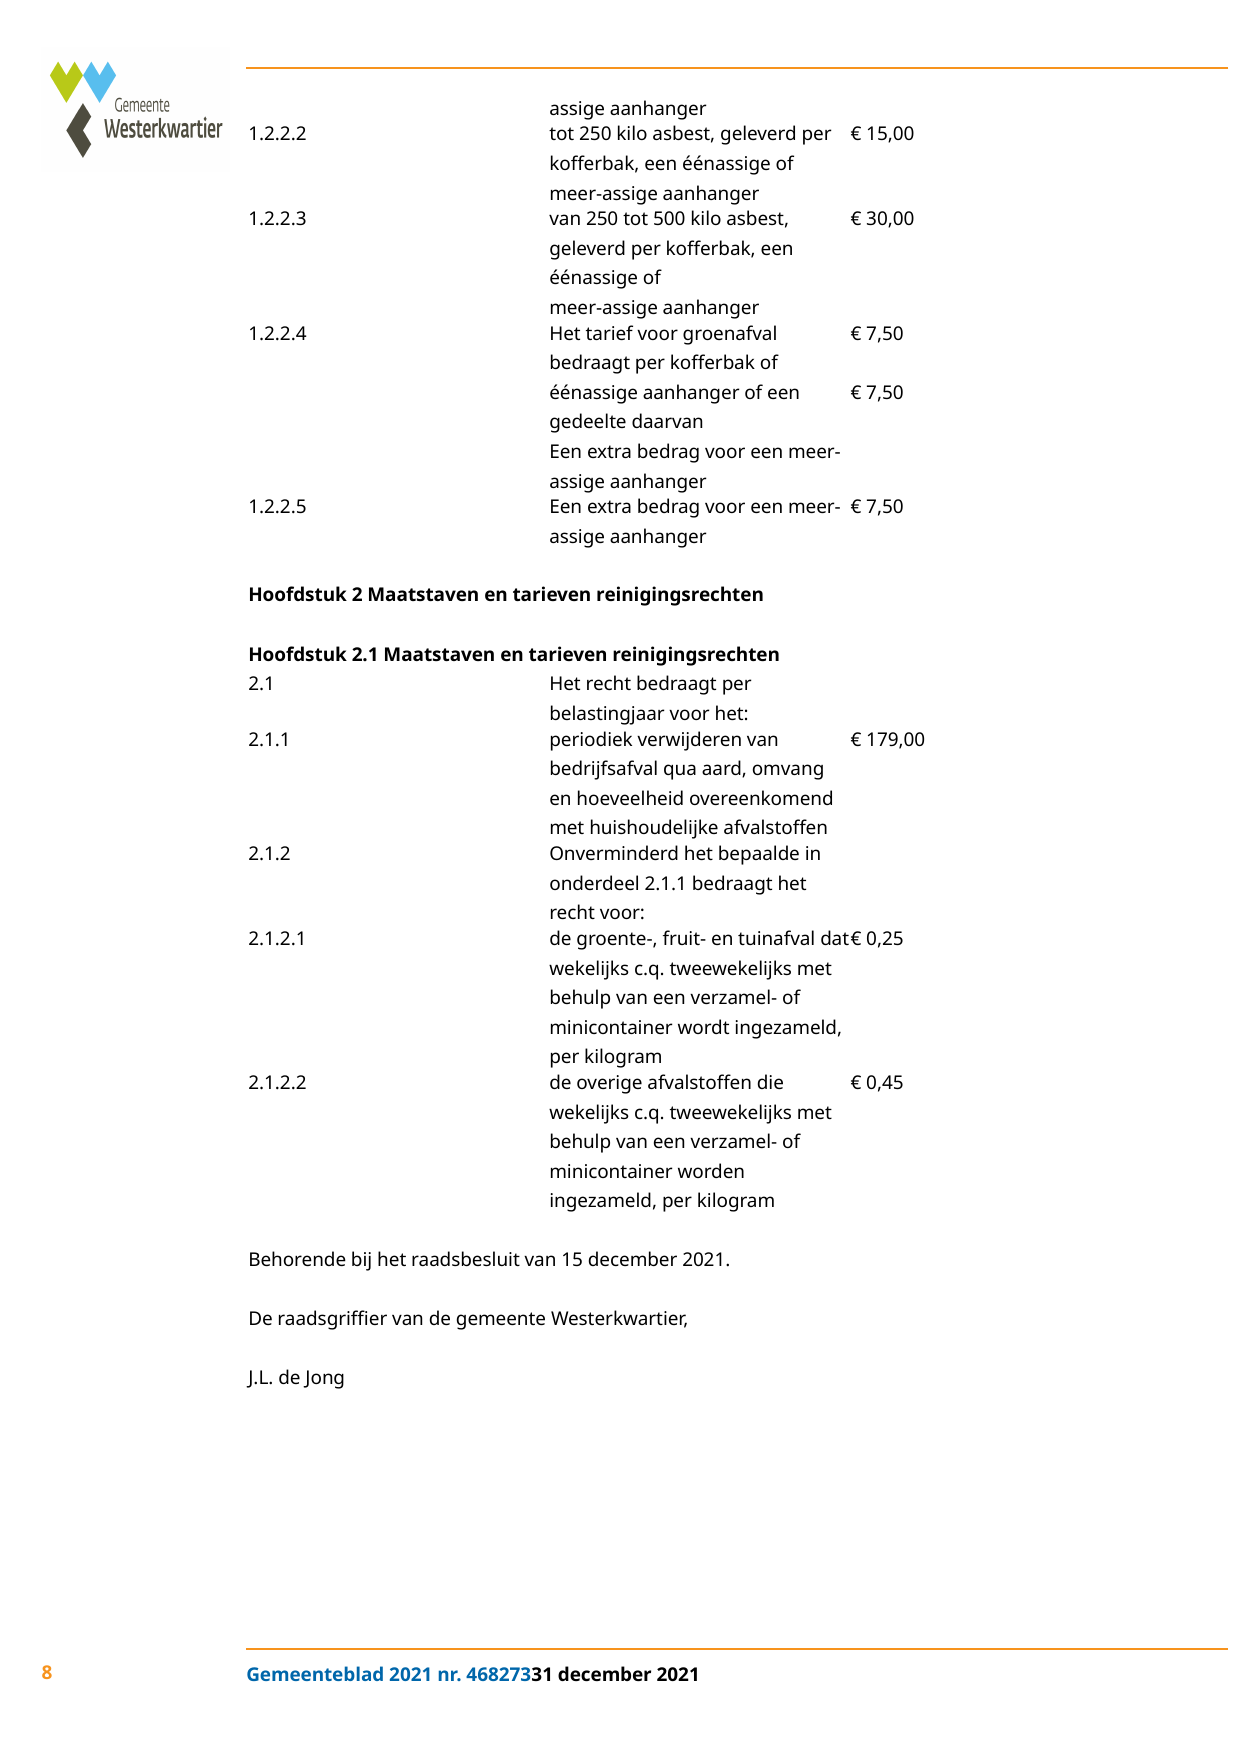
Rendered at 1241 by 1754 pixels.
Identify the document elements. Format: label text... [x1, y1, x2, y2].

table_cell 2.1.2.2 [248, 1069, 549, 1213]
table_cell 1.2.2.2 [248, 121, 549, 205]
table_cell Het tarief voor groenafval bedraagt per kofferbak of éénassige aanhanger of een gedeelte daarvan Een extra bedrag voor een meer-assige aanhanger [549, 320, 850, 493]
table_header [850, 671, 1152, 726]
table_cell 1.2.2.4 [248, 320, 549, 493]
table_cell € 15,00 [850, 121, 1152, 205]
table_cell € 0,25 [850, 925, 1152, 1069]
table_cell [850, 840, 1152, 925]
text Hoofdstuk 2.1 Maatstaven en tarieven reinigingsrechten [248, 641, 1152, 667]
text De raadsgriffier van de gemeente Westerkwartier, [248, 1305, 1152, 1331]
table_header 2.1 [248, 671, 549, 726]
table_cell van 250 tot 500 kilo asbest, geleverd per kofferbak, een éénassige of meer-assige aanhanger [549, 205, 850, 320]
table_cell Een extra bedrag voor een meer-assige aanhanger [549, 494, 850, 549]
table_cell de groente-, fruit- en tuinafval dat wekelijks c.q. tweewekelijks met behulp van een verzamel- of minicontainer wordt ingezameld, per kilogram [549, 925, 850, 1069]
table_cell de overige afvalstoffen die wekelijks c.q. tweewekelijks met behulp van een verzamel- of minicontainer worden ingezameld, per kilogram [549, 1069, 850, 1213]
text Behorende bij het raadsbesluit van 15 december 2021. [248, 1246, 1152, 1272]
table_cell 2.1.1 [248, 726, 549, 840]
table_cell 2.1.2 [248, 840, 549, 925]
text J.L. de Jong [248, 1364, 1152, 1390]
table_cell 1.2.2.5 [248, 494, 549, 549]
table_cell € 179,00 [850, 726, 1152, 840]
table_cell € 7,50 [850, 494, 1152, 549]
table_header Het recht bedraagt per belastingjaar voor het: [549, 671, 850, 726]
table_cell 1.2.2.3 [248, 205, 549, 320]
table_cell € 7,50 € 7,50 [850, 320, 1152, 493]
table_cell Onverminderd het bepaalde in onderdeel 2.1.1 bedraagt het recht voor: [549, 840, 850, 925]
text Hoofdstuk 2 Maatstaven en tarieven reinigingsrechten [248, 582, 1152, 607]
table_cell periodiek verwijderen van bedrijfsafval qua aard, omvang en hoeveelheid overeenkomend met huishoudelijke afvalstoffen [549, 726, 850, 840]
table_cell € 30,00 [850, 205, 1152, 320]
table_cell € 0,45 [850, 1069, 1152, 1213]
table_cell 2.1.2.1 [248, 925, 549, 1069]
table_cell assige aanhanger [549, 95, 850, 121]
table_cell [248, 95, 549, 121]
table_cell [850, 95, 1152, 121]
table_cell tot 250 kilo asbest, geleverd per kofferbak, een éénassige of meer-assige aanhanger [549, 121, 850, 205]
picture [41, 47, 231, 172]
